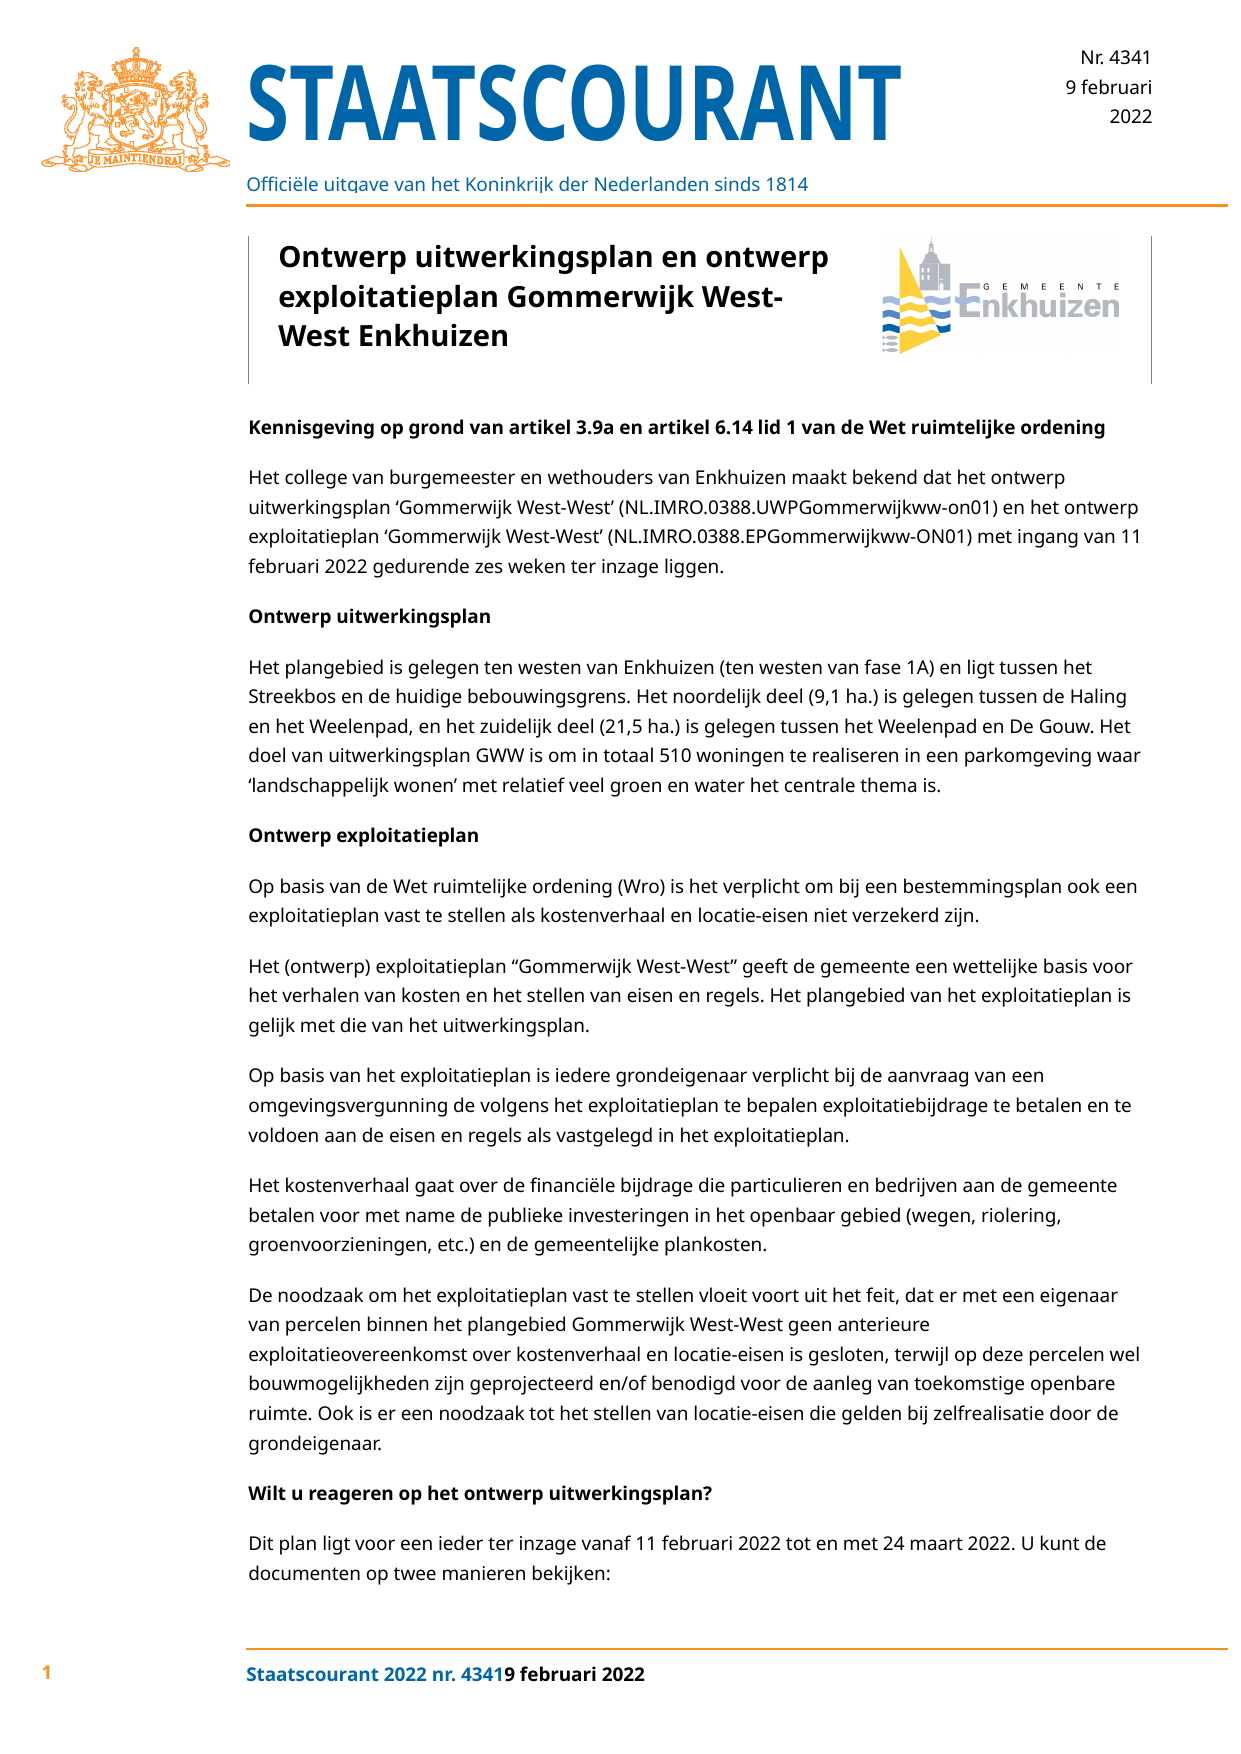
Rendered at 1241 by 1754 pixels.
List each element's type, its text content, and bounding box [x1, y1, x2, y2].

text Kennisgeving op grond van artikel 3.9a en artikel 6.14 lid 1 van de Wet ruimtelijke ordening [248, 414, 1152, 440]
text Het (ontwerp) exploitatieplan “Gommerwijk West-West” geeft de gemeente een wettelijke basis voor het verhalen van kosten en het stellen van eisen en regels. Het plangebied van het exploitatieplan is gelijk met die van het uitwerkingsplan. [248, 953, 1152, 1038]
picture [41, 47, 231, 172]
text Ontwerp uitwerkingsplan [248, 603, 1152, 629]
text De noodzaak om het exploitatieplan vast te stellen vloeit voort uit het feit, dat er met een eigenaar van percelen binnen het plangebied Gommerwijk West-West geen anterieure exploitatieovereenkomst over kostenverhaal en locatie-eisen is gesloten, terwijl op deze percelen wel bouwmogelijkheden zijn geprojecteerd en/of benodigd voor de aanleg van toekomstige openbare ruimte. Ook is er een noodzaak tot het stellen van locatie-eisen die gelden bij zelfrealisatie door de grondeigenaar. [248, 1282, 1152, 1456]
picture [882, 236, 1119, 354]
text Het college van burgemeester en wethouders van Enkhuizen maakt bekend dat het ontwerp uitwerkingsplan ‘Gommerwijk West-West’ (NL.IMRO.0388.UWPGommerwijkww-on01) en het ontwerp exploitatieplan ‘Gommerwijk West-West’ (NL.IMRO.0388.EPGommerwijkww-ON01) met ingang van 11 februari 2022 gedurende zes weken ter inzage liggen. [248, 464, 1152, 579]
text Op basis van de Wet ruimtelijke ordening (Wro) is het verplicht om bij een bestemmingsplan ook een exploitatieplan vast te stellen als kostenverhaal en locatie-eisen niet verzekerd zijn. [248, 873, 1152, 928]
table_header [850, 236, 1151, 384]
text Het kostenverhaal gaat over de financiële bijdrage die particulieren en bedrijven aan de gemeente betalen voor met name de publieke investeringen in het openbaar gebied (wegen, riolering, groenvoorzieningen, etc.) en de gemeentelijke plankosten. [248, 1172, 1152, 1257]
text Dit plan ligt voor een ieder ter inzage vanaf 11 februari 2022 tot en met 24 maart 2022. U kunt de documenten op twee manieren bekijken: [248, 1531, 1152, 1586]
text Wilt u reageren op het ontwerp uitwerkingsplan? [248, 1480, 1152, 1506]
table_header Ontwerp uitwerkingsplan en ontwerp exploitatieplan Gommerwijk West-West Enkhuizen [249, 236, 850, 384]
text Ontwerp exploitatieplan [248, 823, 1152, 848]
text Op basis van het exploitatieplan is iedere grondeigenaar verplicht bij de aanvraag van een omgevingsvergunning de volgens het exploitatieplan te bepalen exploitatiebijdrage te betalen en te voldoen aan de eisen en regels als vastgelegd in het exploitatieplan. [248, 1063, 1152, 1148]
text Het plangebied is gelegen ten westen van Enkhuizen (ten westen van fase 1A) en ligt tussen het Streekbos en de huidige bebouwingsgrens. Het noordelijk deel (9,1 ha.) is gelegen tussen de Haling en het Weelenpad, en het zuidelijk deel (21,5 ha.) is gelegen tussen het Weelenpad en De Gouw. Het doel van uitwerkingsplan GWW is om in totaal 510 woningen te realiseren in een parkomgeving waar ‘landschappelijk wonen’ met relatief veel groen en water het centrale thema is. [248, 654, 1152, 798]
